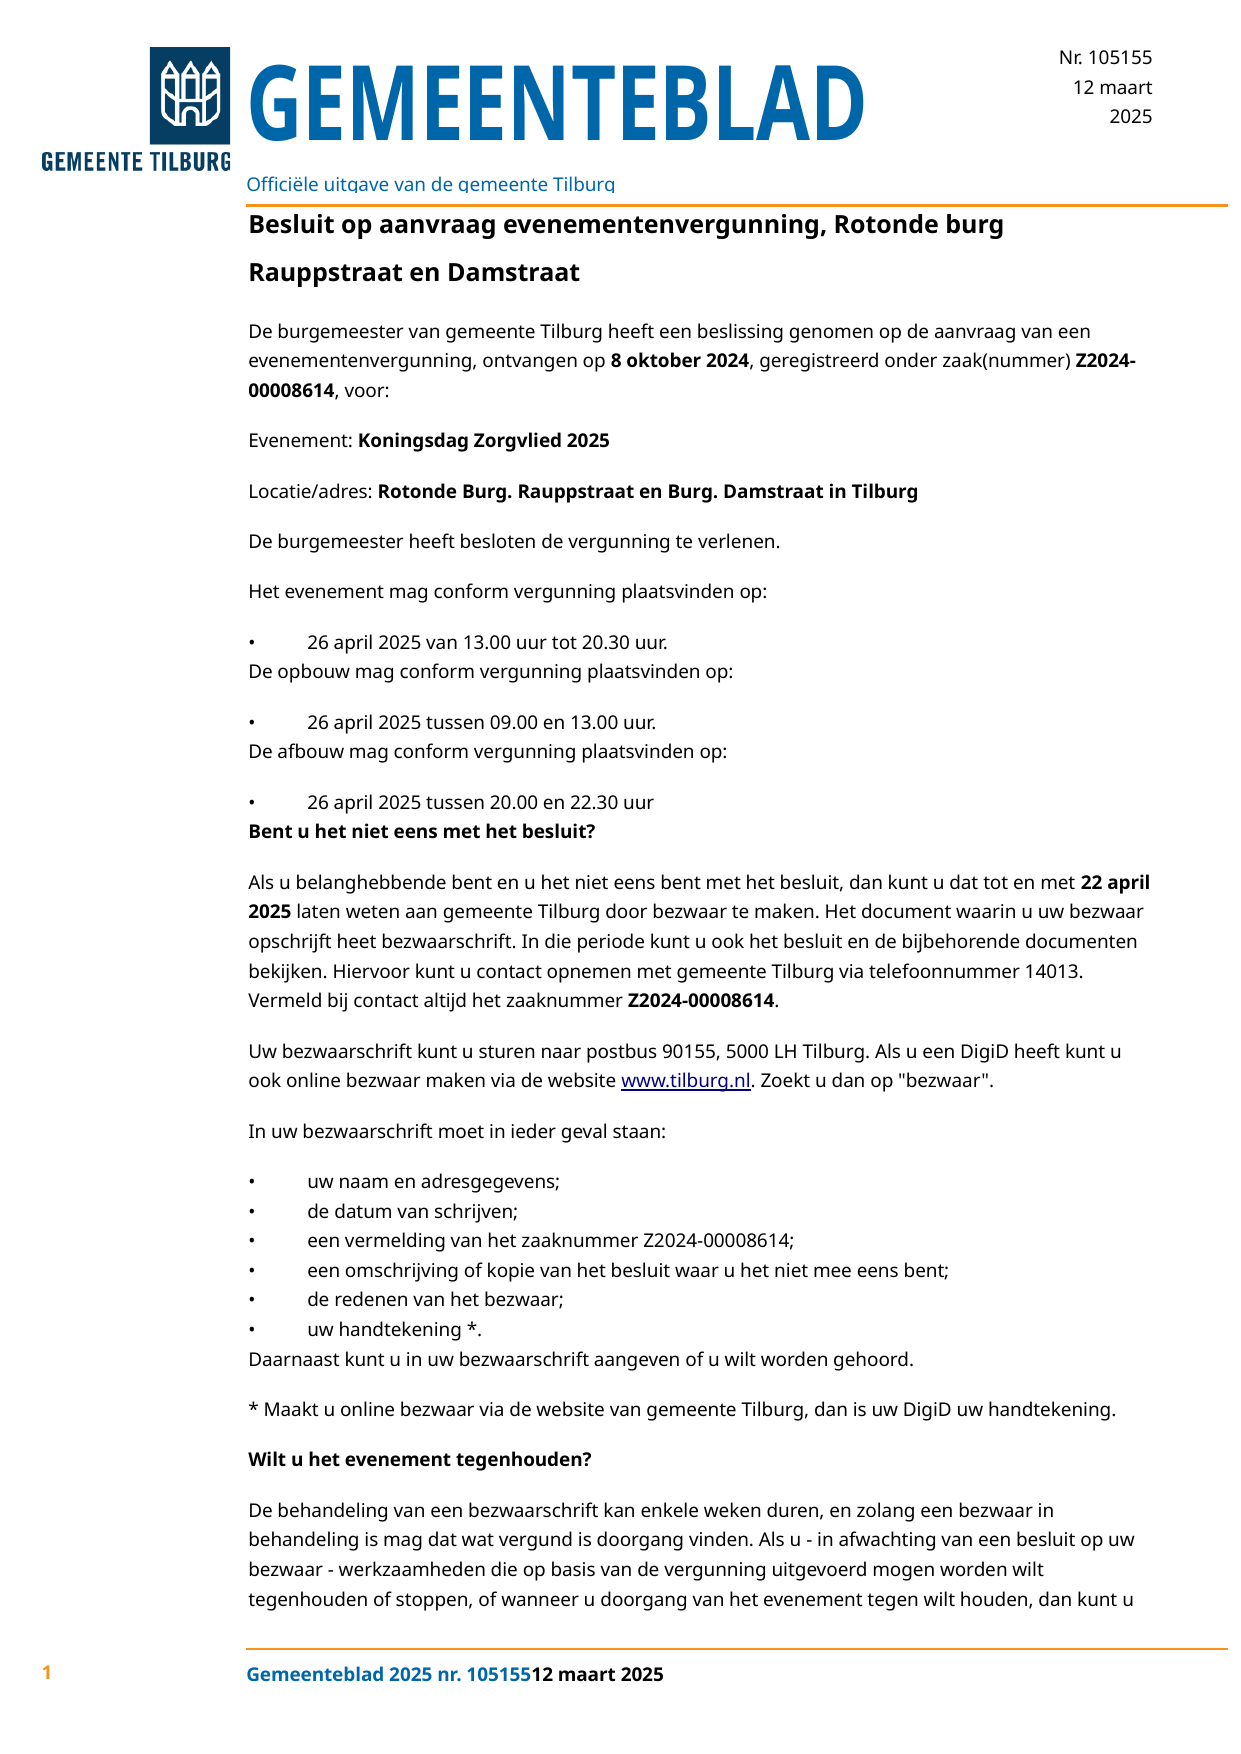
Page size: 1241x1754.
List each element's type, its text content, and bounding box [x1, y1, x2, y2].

text Bent u het niet eens met het besluit? [248, 819, 1152, 844]
picture [41, 47, 231, 172]
text Als u belanghebbende bent en u het niet eens bent met het besluit, dan kunt u dat tot en met 22 april 2025 laten weten aan gemeente Tilburg door bezwaar te maken. Het document waarin u uw bezwaar opschrijft heet bezwaarschrift. In die periode kunt u ook het besluit en de bijbehorende documenten bekijken. Hiervoor kunt u contact opnemen met gemeente Tilburg via telefoonnummer 14013. Vermeld bij contact altijd het zaaknummer Z2024-00008614. [248, 869, 1152, 1013]
text In uw bezwaarschrift moet in ieder geval staan: [248, 1118, 1152, 1144]
text Evenement: Koningsdag Zorgvlied 2025 [248, 427, 1152, 453]
list een omschrijving of kopie van het besluit waar u het niet mee eens bent; [248, 1257, 1152, 1283]
text Wilt u het evenement tegenhouden? [248, 1447, 1152, 1472]
text De opbouw mag conform vergunning plaatsvinden op: [248, 659, 1152, 684]
text Locatie/adres: Rotonde Burg. Rauppstraat en Burg. Damstraat in Tilburg [248, 478, 1152, 504]
text Het evenement mag conform vergunning plaatsvinden op: [248, 579, 1152, 604]
text De behandeling van een bezwaarschrift kan enkele weken duren, en zolang een bezwaar in behandeling is mag dat wat vergund is doorgang vinden. Als u - in afwachting van een besluit op uw bezwaar - werkzaamheden die op basis van de vergunning uitgevoerd mogen worden wilt tegenhouden of stoppen, of wanneer u doorgang van het evenement tegen wilt houden, dan kunt u [248, 1497, 1152, 1612]
text * Maakt u online bezwaar via de website van gemeente Tilburg, dan is uw DigiD uw handtekening. [248, 1396, 1152, 1422]
text Daarnaast kunt u in uw bezwaarschrift aangeven of u wilt worden gehoord. [248, 1346, 1152, 1372]
text Besluit op aanvraag evenementenvergunning, Rotonde burg Rauppstraat en Damstraat [248, 207, 1152, 288]
list de redenen van het bezwaar; [248, 1287, 1152, 1312]
list een vermelding van het zaaknummer Z2024-00008614; [248, 1227, 1152, 1253]
list uw naam en adresgegevens; [248, 1168, 1152, 1194]
list 26 april 2025 tussen 09.00 en 13.00 uur. [248, 709, 1152, 735]
list 26 april 2025 van 13.00 uur tot 20.30 uur. [248, 629, 1152, 655]
text Uw bezwaarschrift kunt u sturen naar postbus 90155, 5000 LH Tilburg. Als u een DigiD heeft kunt u ook online bezwaar maken via de website www.tilburg.nl. Zoekt u dan op "bezwaar". [248, 1038, 1152, 1093]
text De burgemeester van gemeente Tilburg heeft een beslissing genomen op de aanvraag van een evenementenvergunning, ontvangen op 8 oktober 2024, geregistreerd onder zaak(nummer) Z2024-00008614, voor: [248, 318, 1152, 403]
list uw handtekening *. [248, 1316, 1152, 1342]
list de datum van schrijven; [248, 1198, 1152, 1224]
text De burgemeester heeft besloten de vergunning te verlenen. [248, 528, 1152, 554]
text De afbouw mag conform vergunning plaatsvinden op: [248, 739, 1152, 764]
list 26 april 2025 tussen 20.00 en 22.30 uur [248, 789, 1152, 815]
